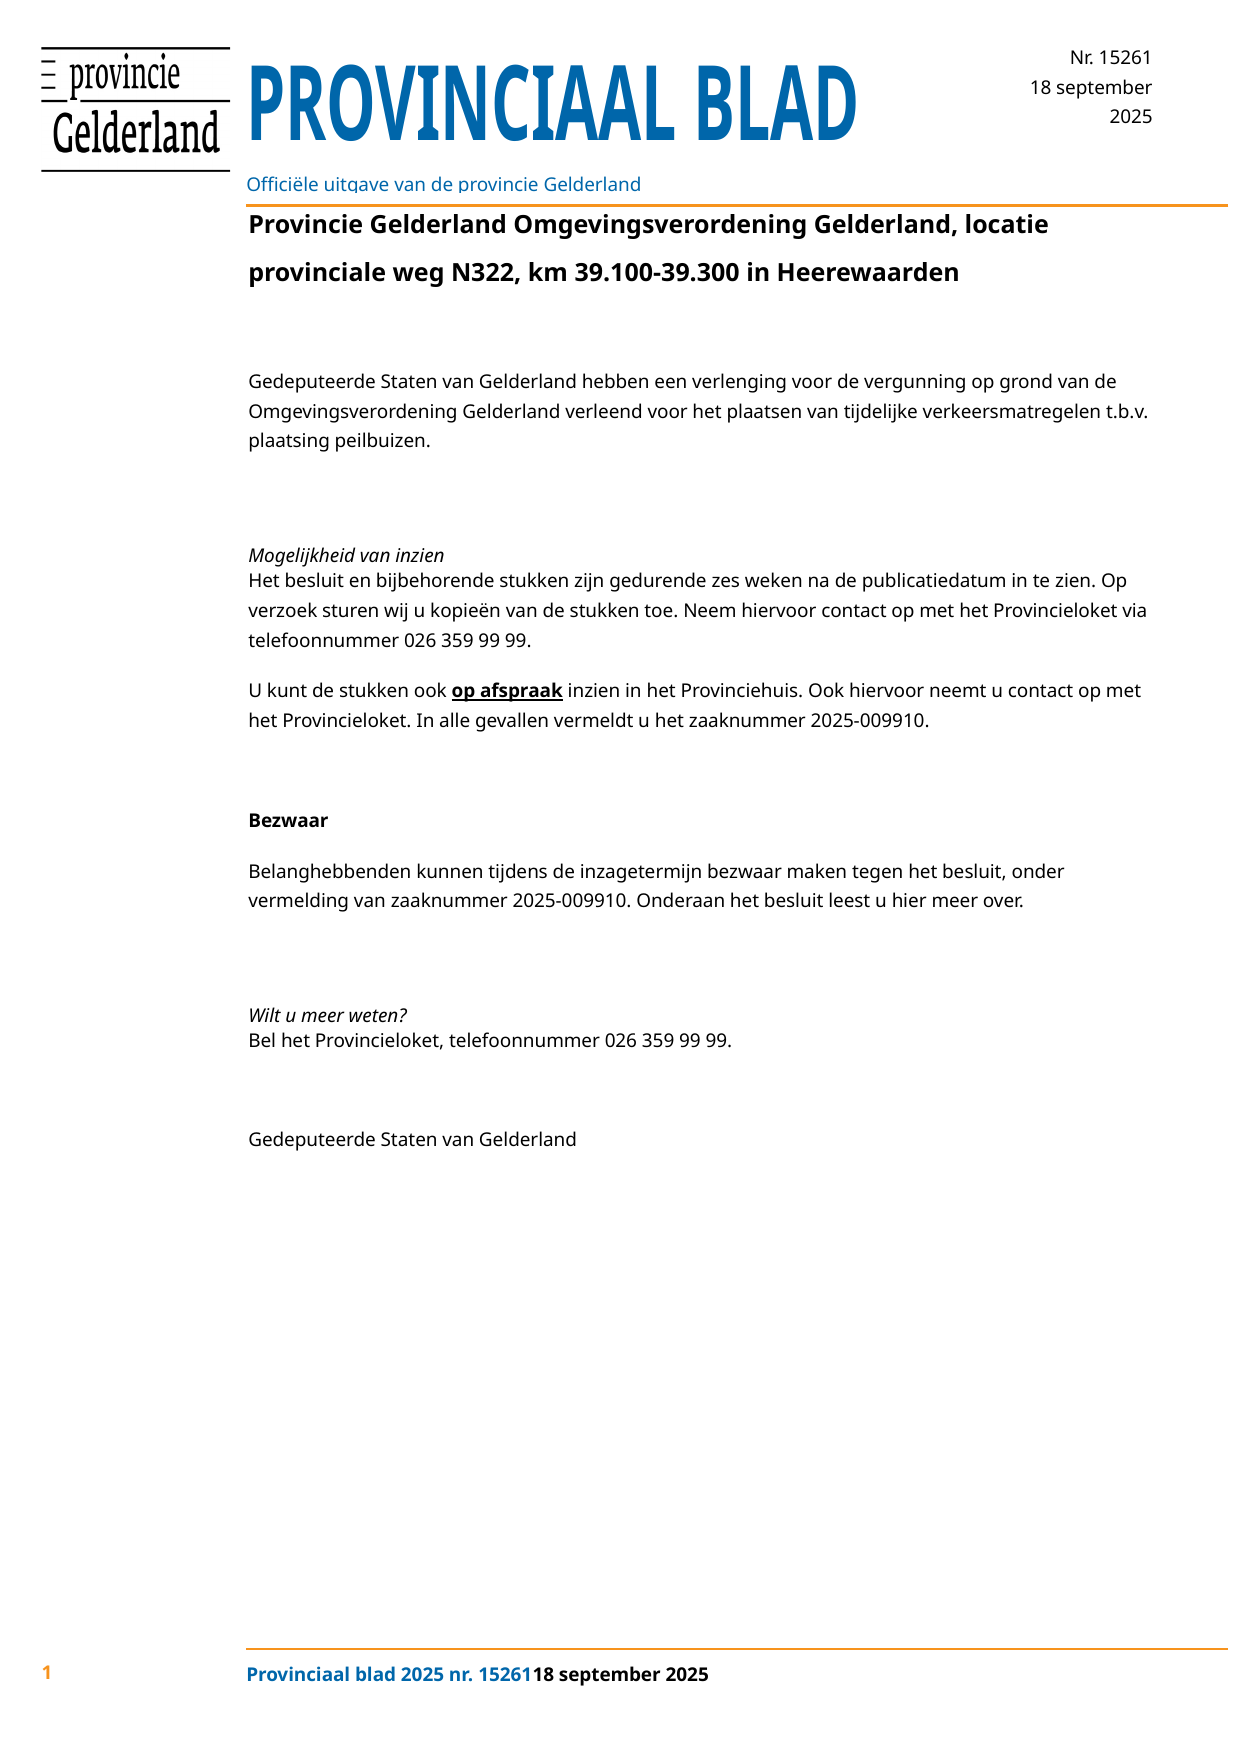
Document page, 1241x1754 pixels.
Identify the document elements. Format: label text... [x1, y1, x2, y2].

text Het besluit en bijbehorende stukken zijn gedurende zes weken na de publicatiedatum in te zien. Op verzoek sturen wij u kopieën van de stukken toe. Neem hiervoor contact op met het Provincieloket via telefoonnummer 026 359 99 99. [248, 568, 1152, 652]
text Mogelijkheid van inzien [248, 542, 1152, 568]
text U kunt de stukken ook op afspraak inzien in het Provinciehuis. Ook hiervoor neemt u contact op met het Provincieloket. In alle gevallen vermeldt u het zaaknummer 2025-009910. [248, 677, 1152, 732]
text Belanghebbenden kunnen tijdens de inzagetermijn bezwaar maken tegen het besluit, onder vermelding van zaaknummer 2025-009910. Onderaan het besluit leest u hier meer over. [248, 858, 1152, 913]
text Gedeputeerde Staten van Gelderland hebben een verlenging voor de vergunning op grond van de Omgevingsverordening Gelderland verleend voor het plaatsen van tijdelijke verkeersmatregelen t.b.v. plaatsing peilbuizen. [248, 368, 1152, 453]
text Provincie Gelderland Omgevingsverordening Gelderland, locatie provinciale weg N322, km 39.100-39.300 in Heerewaarden [248, 207, 1152, 288]
text Wilt u meer weten? [248, 1002, 1152, 1028]
picture [41, 47, 231, 172]
text Gedeputeerde Staten van Gelderland [248, 1126, 1152, 1152]
text Bezwaar [248, 808, 1152, 833]
text Bel het Provincieloket, telefoonnummer 026 359 99 99. [248, 1028, 1152, 1053]
